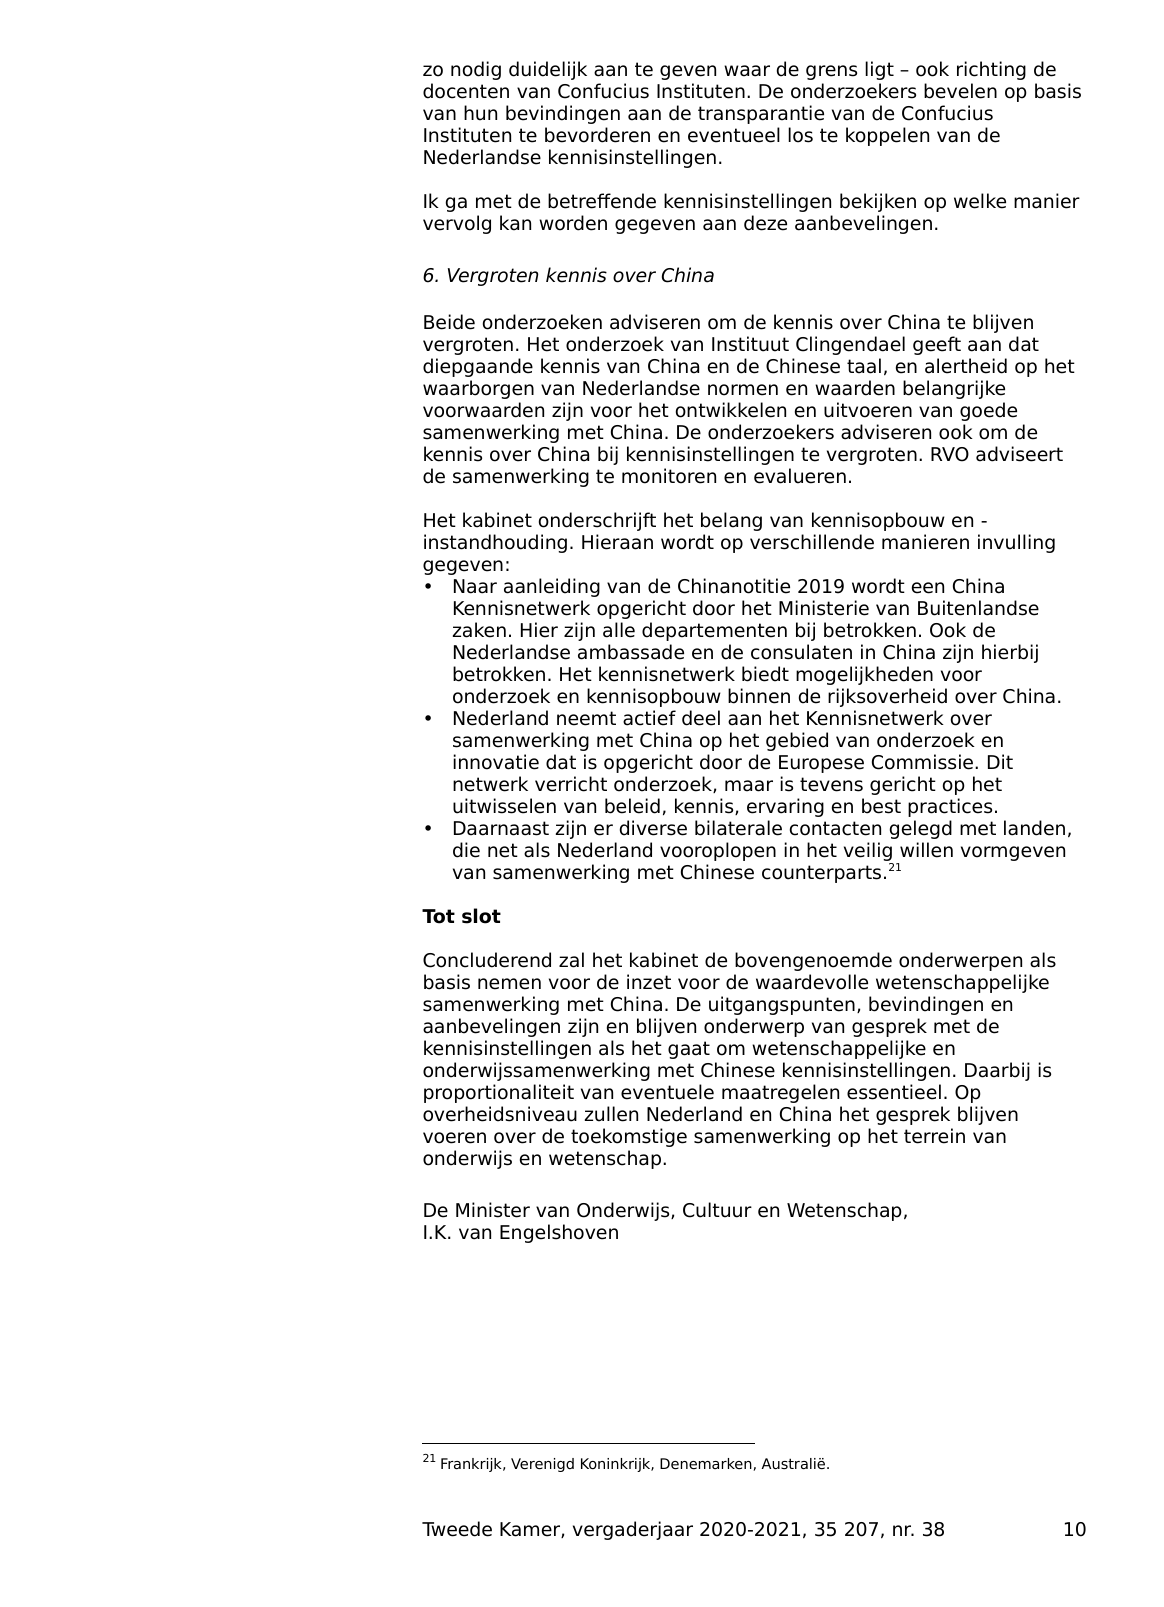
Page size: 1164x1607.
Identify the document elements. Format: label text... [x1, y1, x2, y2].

text Concluderend zal het kabinet de bovengenoemde onderwerpen als basis nemen voor de inzet voor de waardevolle wetenschappelijke samenwerking met China. De uitgangspunten, bevindingen en aanbevelingen zijn en blijven onderwerp van gesprek met de kennisinstellingen als het gaat om wetenschappelijke en onderwijssamenwerking met Chinese kennisinstellingen. Daarbij is proportionaliteit van eventuele maatregelen essentieel. Op overheidsniveau zullen Nederland en China het gesprek blijven voeren over de toekomstige samenwerking op het terrein van onderwijs en wetenschap. [422, 950, 1087, 1170]
text Het kabinet onderschrijft het belang van kennisopbouw en -instandhouding. Hieraan wordt op verschillende manieren invulling gegeven: [422, 510, 1087, 576]
text Ik ga met de betreffende kennisinstellingen bekijken op welke manier vervolg kan worden gegeven aan deze aanbevelingen. [422, 191, 1087, 235]
subtitle 6. Vergroten kennis over China [422, 265, 1087, 287]
text Beide onderzoeken adviseren om de kennis over China te blijven vergroten. Het onderzoek van Instituut Clingendael geeft aan dat diepgaande kennis van China en de Chinese taal, en alertheid op het waarborgen van Nederlandse normen en waarden belangrijke voorwaarden zijn voor het ontwikkelen en uitvoeren van goede samenwerking met China. De onderzoekers adviseren ook om de kennis over China bij kennisinstellingen te vergroten. RVO adviseert de samenwerking te monitoren en evalueren. [422, 312, 1087, 488]
text • Nederland neemt actief deel aan het Kennisnetwerk over samenwerking met China op het gebied van onderzoek en innovatie dat is opgericht door de Europese Commissie. Dit netwerk verricht onderzoek, maar is tevens gericht op het uitwisselen van beleid, kennis, ervaring en best practices. [422, 708, 1087, 818]
text De Minister van Onderwijs, Cultuur en Wetenschap, I.K. van Engelshoven [422, 1200, 1087, 1244]
text Frankrijk, Verenigd Koninkrijk, Denemarken, Australië. [422, 1452, 1087, 1474]
text • Daarnaast zijn er diverse bilaterale contacten gelegd met landen, die net als Nederland vooroplopen in het veilig willen vormgeven van samenwerking met Chinese counterparts. [422, 818, 1087, 884]
subtitle Tot slot [422, 906, 1087, 928]
text zo nodig duidelijk aan te geven waar de grens ligt – ook richting de docenten van Confucius Instituten. De onderzoekers bevelen op basis van hun bevindingen aan de transparantie van de Confucius Instituten te bevorderen en eventueel los te koppelen van de Nederlandse kennisinstellingen. [422, 59, 1087, 169]
text • Naar aanleiding van de Chinanotitie 2019 wordt een China Kennisnetwerk opgericht door het Ministerie van Buitenlandse zaken. Hier zijn alle departementen bij betrokken. Ook de Nederlandse ambassade en de consulaten in China zijn hierbij betrokken. Het kennisnetwerk biedt mogelijkheden voor onderzoek en kennisopbouw binnen de rijksoverheid over China. [422, 576, 1087, 708]
